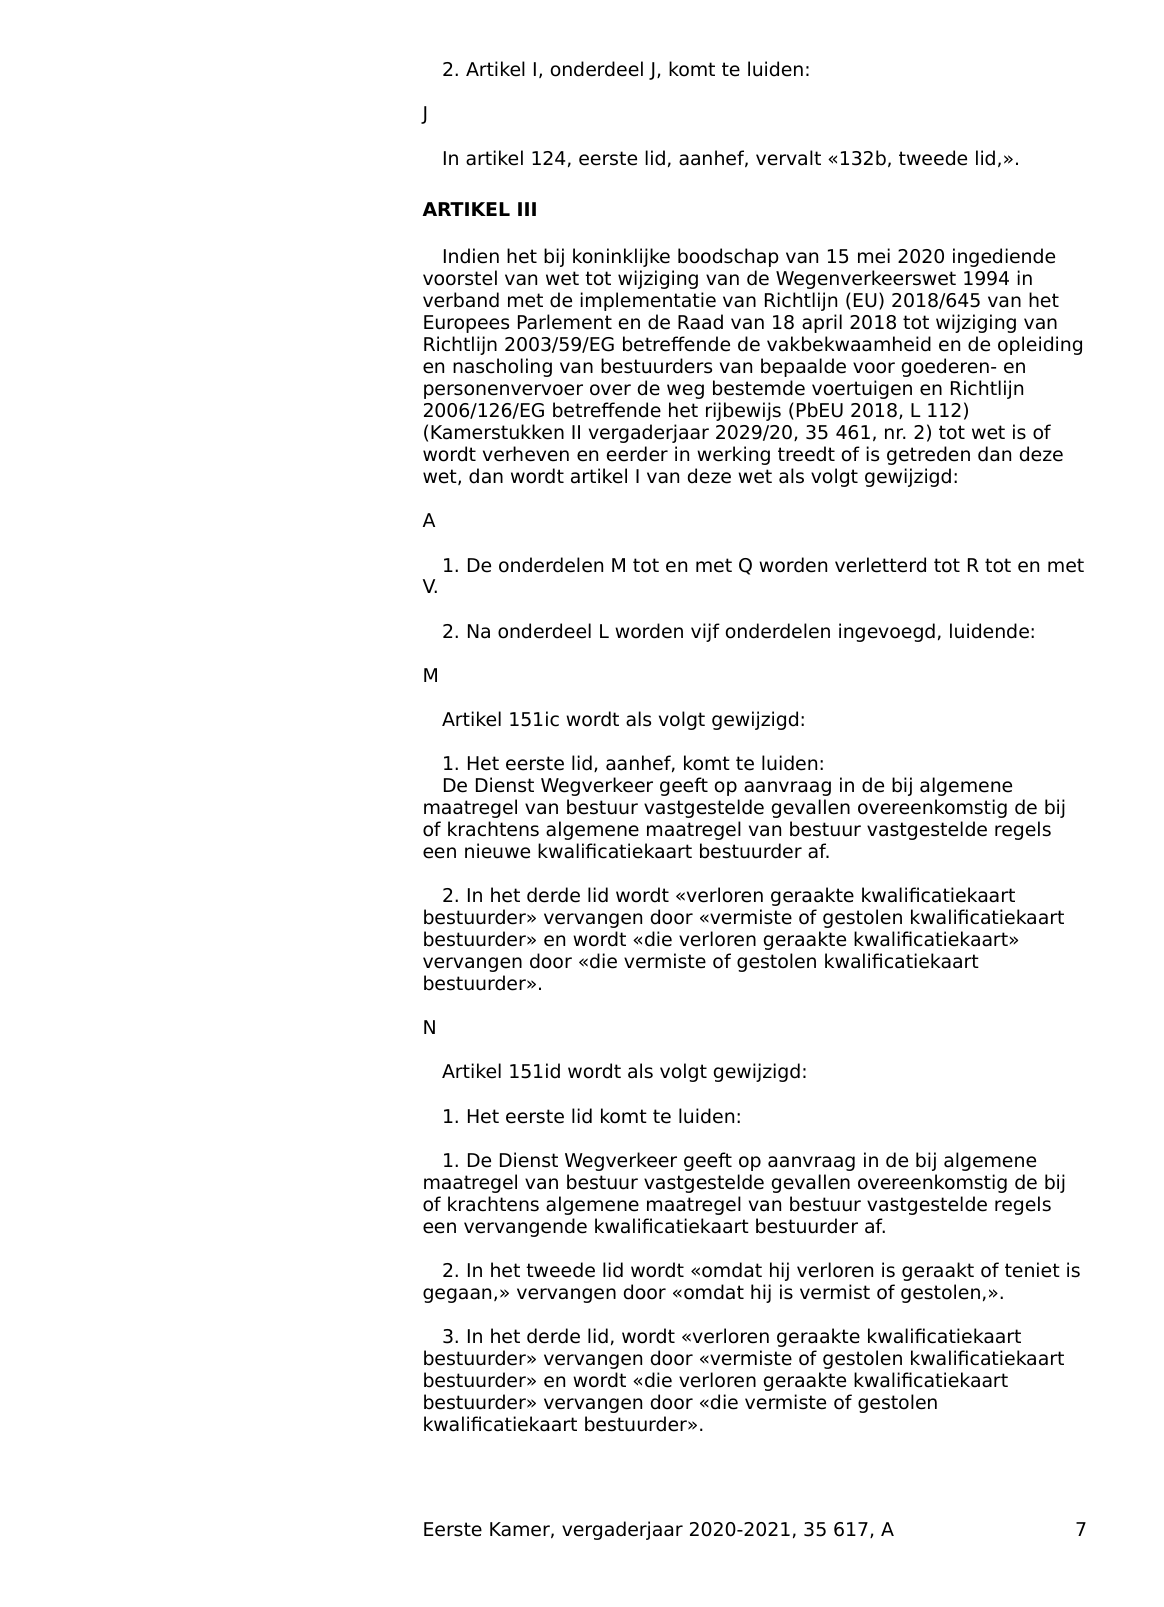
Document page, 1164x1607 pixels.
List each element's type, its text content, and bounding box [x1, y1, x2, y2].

text 2. Na onderdeel L worden vijf onderdelen ingevoegd, luidende: [422, 621, 1087, 643]
text M [422, 665, 1087, 687]
text J [422, 103, 1087, 125]
text 2. Artikel I, onderdeel J, komt te luiden: [422, 59, 1087, 81]
text In artikel 124, eerste lid, aanhef, vervalt «132b, tweede lid,». [422, 147, 1087, 169]
text 2. In het tweede lid wordt «omdat hij verloren is geraakt of teniet is gegaan,» vervangen door «omdat hij is vermist of gestolen,». [422, 1260, 1087, 1304]
text 1. Het eerste lid, aanhef, komt te luiden: [422, 753, 1087, 775]
text 2. In het derde lid wordt «verloren geraakte kwalificatiekaart bestuurder» vervangen door «vermiste of gestolen kwalificatiekaart bestuurder» en wordt «die verloren geraakte kwalificatiekaart» vervangen door «die vermiste of gestolen kwalificatiekaart bestuurder». [422, 885, 1087, 995]
text Indien het bij koninklijke boodschap van 15 mei 2020 ingediende voorstel van wet tot wijziging van de Wegenverkeerswet 1994 in verband met de implementatie van Richtlijn (EU) 2018/645 van het Europees Parlement en de Raad van 18 april 2018 tot wijziging van Richtlijn 2003/59/EG betreffende de vakbekwaamheid en de opleiding en nascholing van bestuurders van bepaalde voor goederen- en personenvervoer over de weg bestemde voertuigen en Richtlijn 2006/126/EG betreffende het rijbewijs (PbEU 2018, L 112) (Kamerstukken II vergaderjaar 2029/20, 35 461, nr. 2) tot wet is of wordt verheven en eerder in werking treedt of is getreden dan deze wet, dan wordt artikel I van deze wet als volgt gewijzigd: [422, 246, 1087, 488]
text 1. Het eerste lid komt te luiden: [422, 1106, 1087, 1128]
subtitle ARTIKEL III [422, 199, 1087, 221]
text Artikel 151ic wordt als volgt gewijzigd: [422, 709, 1087, 731]
text 1. De onderdelen M tot en met Q worden verletterd tot R tot en met V. [422, 554, 1087, 598]
text Artikel 151id wordt als volgt gewijzigd: [422, 1061, 1087, 1083]
text N [422, 1017, 1087, 1039]
text A [422, 510, 1087, 532]
text 1. De Dienst Wegverkeer geeft op aanvraag in de bij algemene maatregel van bestuur vastgestelde gevallen overeenkomstig de bij of krachtens algemene maatregel van bestuur vastgestelde regels een vervangende kwalificatiekaart bestuurder af. [422, 1150, 1087, 1238]
text 3. In het derde lid, wordt «verloren geraakte kwalificatiekaart bestuurder» vervangen door «vermiste of gestolen kwalificatiekaart bestuurder» en wordt «die verloren geraakte kwalificatiekaart bestuurder» vervangen door «die vermiste of gestolen kwalificatiekaart bestuurder». [422, 1326, 1087, 1436]
text De Dienst Wegverkeer geeft op aanvraag in de bij algemene maatregel van bestuur vastgestelde gevallen overeenkomstig de bij of krachtens algemene maatregel van bestuur vastgestelde regels een nieuwe kwalificatiekaart bestuurder af. [422, 775, 1087, 863]
